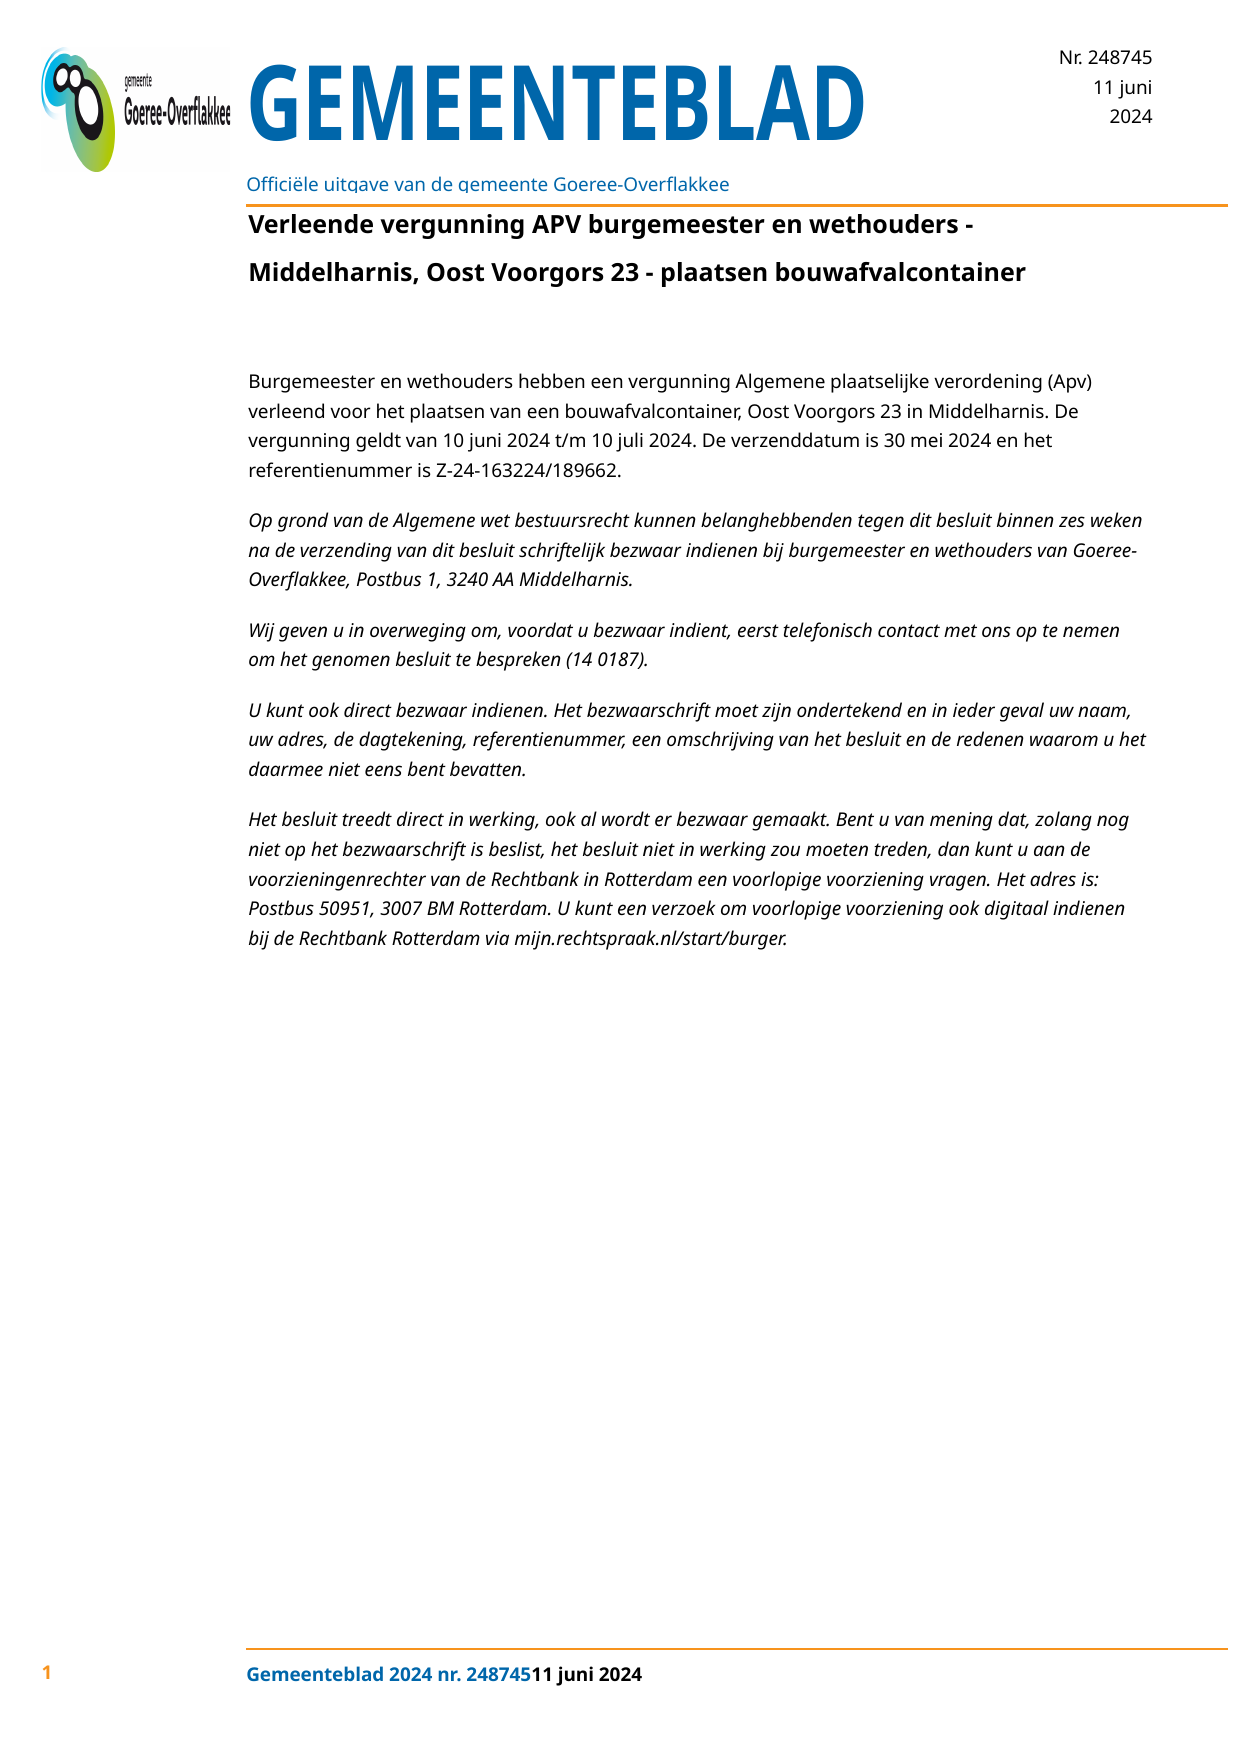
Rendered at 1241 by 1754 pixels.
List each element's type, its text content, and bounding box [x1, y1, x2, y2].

text Wij geven u in overweging om, voordat u bezwaar indient, eerst telefonisch contact met ons op te nemen om het genomen besluit te bespreken (14 0187). [248, 617, 1152, 672]
text Verleende vergunning APV burgemeester en wethouders - Middelharnis, Oost Voorgors 23 - plaatsen bouwafvalcontainer [248, 207, 1152, 288]
text Op grond van de Algemene wet bestuursrecht kunnen belanghebbenden tegen dit besluit binnen zes weken na de verzending van dit besluit schriftelijk bezwaar indienen bij burgemeester en wethouders van Goeree-Overflakkee, Postbus 1, 3240 AA Middelharnis. [248, 507, 1152, 592]
text Het besluit treedt direct in werking, ook al wordt er bezwaar gemaakt. Bent u van mening dat, zolang nog niet op het bezwaarschrift is beslist, het besluit niet in werking zou moeten treden, dan kunt u aan de voorzieningenrechter van de Rechtbank in Rotterdam een voorlopige voorziening vragen. Het adres is: Postbus 50951, 3007 BM Rotterdam. U kunt een verzoek om voorlopige voorziening ook digitaal indienen bij de Rechtbank Rotterdam via mijn.rechtspraak.nl/start/burger. [248, 807, 1152, 951]
text U kunt ook direct bezwaar indienen. Het bezwaarschrift moet zijn ondertekend en in ieder geval uw naam, uw adres, de dagtekening, referentienummer, een omschrijving van het besluit en de redenen waarom u het daarmee niet eens bent bevatten. [248, 697, 1152, 782]
picture [41, 47, 231, 172]
text Burgemeester en wethouders hebben een vergunning Algemene plaatselijke verordening (Apv) verleend voor het plaatsen van een bouwafvalcontainer, Oost Voorgors 23 in Middelharnis. De vergunning geldt van 10 juni 2024 t/m 10 juli 2024. De verzenddatum is 30 mei 2024 en het referentienummer is Z-24-163224/189662. [248, 368, 1152, 483]
